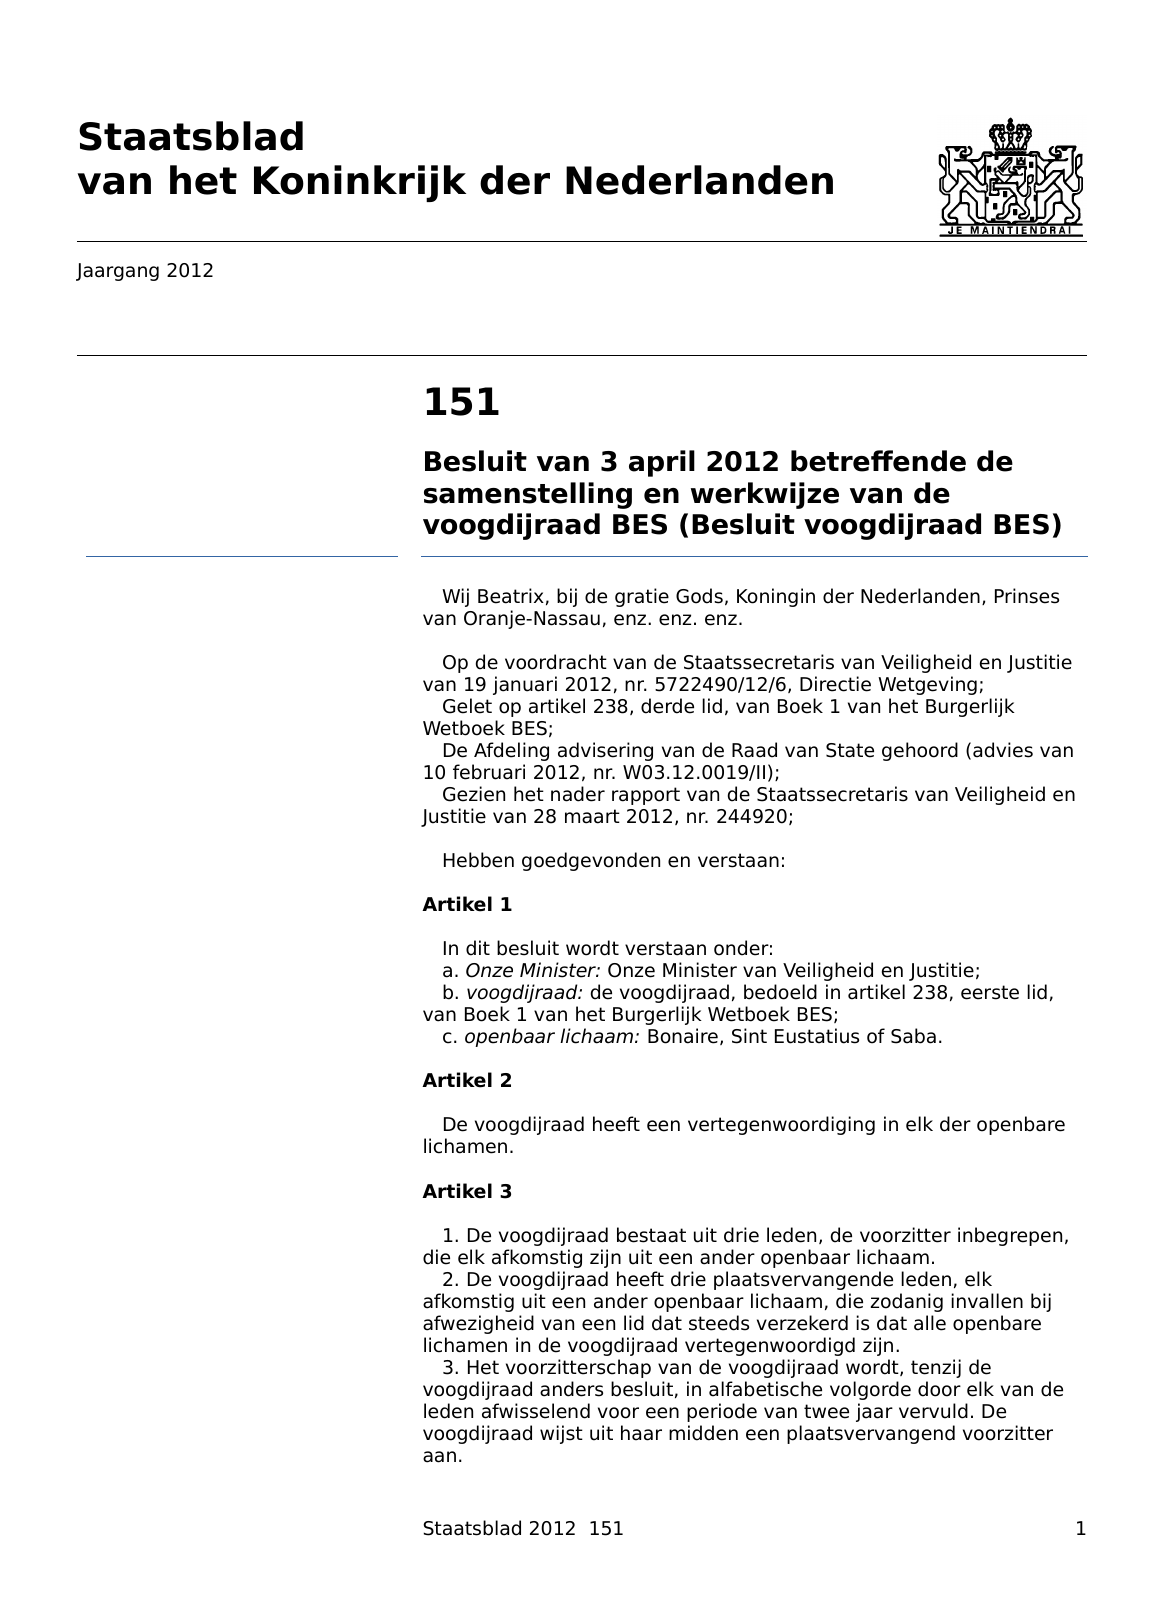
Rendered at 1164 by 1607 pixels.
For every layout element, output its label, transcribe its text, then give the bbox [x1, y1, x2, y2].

text Gelet op artikel 238, derde lid, van Boek 1 van het Burgerlijk Wetboek BES; [422, 696, 1087, 740]
text b. voogdijraad: de voogdijraad, bedoeld in artikel 238, eerste lid, van Boek 1 van het Burgerlijk Wetboek BES; [422, 982, 1087, 1026]
text a. Onze Minister: Onze Minister van Veiligheid en Justitie; [422, 960, 1087, 982]
text 2. De voogdijraad heeft drie plaatsvervangende leden, elk afkomstig uit een ander openbaar lichaam, die zodanig invallen bij afwezigheid van een lid dat steeds verzekerd is dat alle openbare lichamen in de voogdijraad vertegenwoordigd zijn. [422, 1269, 1087, 1357]
subtitle Artikel 1 [422, 894, 1087, 916]
subtitle Artikel 2 [422, 1070, 1087, 1092]
picture [936, 115, 1087, 240]
text De Afdeling advisering van de Raad van State gehoord (advies van 10 februari 2012, nr. W03.12.0019/II); [422, 740, 1087, 784]
text In dit besluit wordt verstaan onder: [422, 938, 1087, 960]
text Gezien het nader rapport van de Staatssecretaris van Veiligheid en Justitie van 28 maart 2012, nr. 244920; [422, 784, 1087, 828]
table_header Staatsblad van het Koninkrijk der Nederlanden [77, 100, 886, 241]
text 1. De voogdijraad bestaat uit drie leden, de voorzitter inbegrepen, die elk afkomstig zijn uit een ander openbaar lichaam. [422, 1225, 1087, 1269]
text c. openbaar lichaam: Bonaire, Sint Eustatius of Saba. [422, 1026, 1087, 1048]
subtitle 151 [422, 381, 1087, 424]
text Besluit van 3 april 2012 betreffende de samenstelling en werkwijze van de voogdijraad BES (Besluit voogdijraad BES) [422, 447, 1087, 541]
text Op de voordracht van de Staatssecretaris van Veiligheid en Justitie van 19 januari 2012, nr. 5722490/12/6, Directie Wetgeving; [422, 652, 1087, 696]
subtitle Artikel 3 [422, 1181, 1087, 1202]
table_header [886, 100, 1087, 241]
text Hebben goedgevonden en verstaan: [422, 850, 1087, 872]
table_cell Jaargang 2012 [77, 242, 1087, 355]
text Wij Beatrix, bij de gratie Gods, Koningin der Nederlanden, Prinses van Oranje-Nassau, enz. enz. enz. [422, 586, 1087, 629]
text De voogdijraad heeft een vertegenwoordiging in elk der openbare lichamen. [422, 1114, 1087, 1158]
text 3. Het voorzitterschap van de voogdijraad wordt, tenzij de voogdijraad anders besluit, in alfabetische volgorde door elk van de leden afwisselend voor een periode van twee jaar vervuld. De voogdijraad wijst uit haar midden een plaatsvervangend voorzitter aan. [422, 1357, 1087, 1466]
